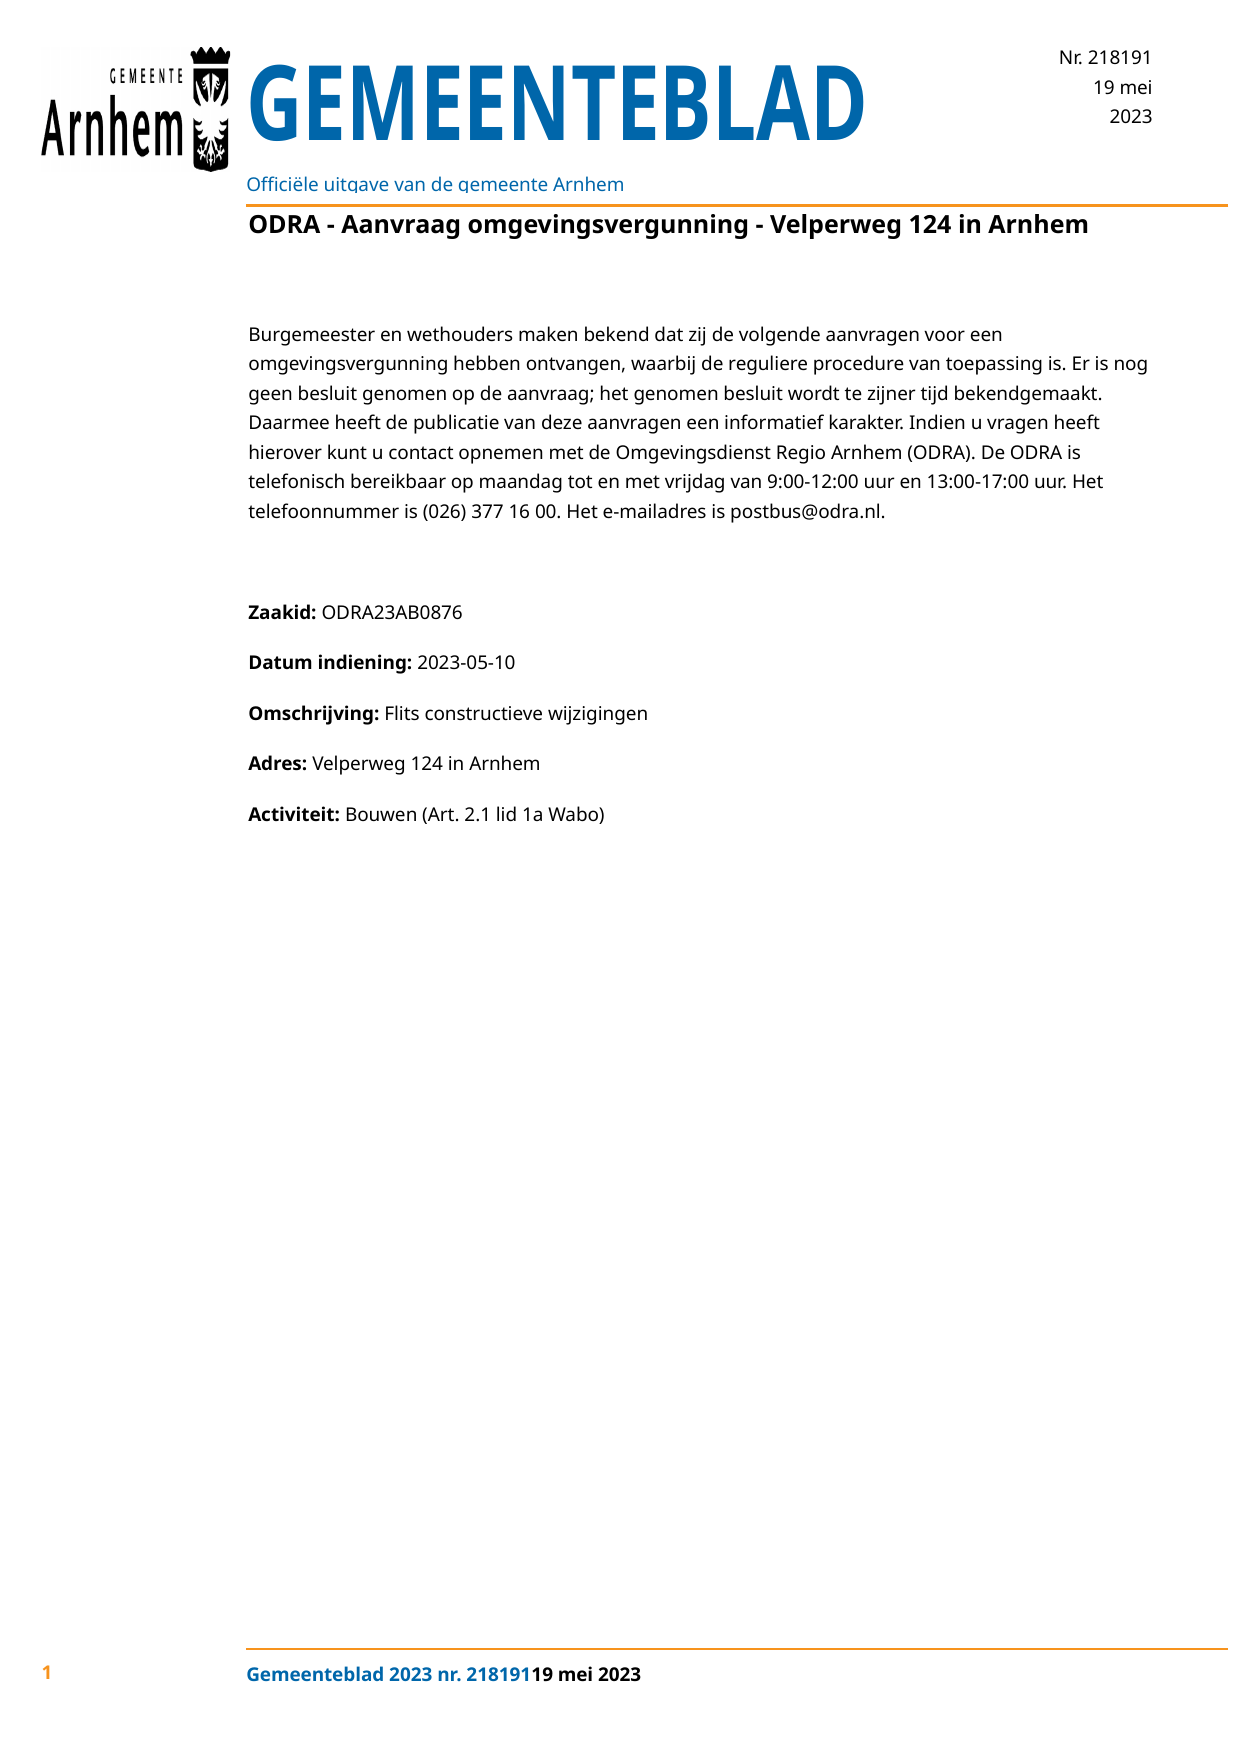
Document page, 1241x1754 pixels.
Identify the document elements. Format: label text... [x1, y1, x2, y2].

text Activiteit: Bouwen (Art. 2.1 lid 1a Wabo) [248, 801, 1152, 826]
text ODRA - Aanvraag omgevingsvergunning - Velperweg 124 in Arnhem [248, 207, 1152, 241]
text Adres: Velperweg 124 in Arnhem [248, 750, 1152, 776]
picture [41, 47, 231, 172]
text Zaakid: ODRA23AB0876 [248, 599, 1152, 625]
text Omschrijving: Flits constructieve wijzigingen [248, 700, 1152, 726]
text Burgemeester en wethouders maken bekend dat zij de volgende aanvragen voor een omgevingsvergunning hebben ontvangen, waarbij de reguliere procedure van toepassing is. Er is nog geen besluit genomen op de aanvraag; het genomen besluit wordt te zijner tijd bekendgemaakt. Daarmee heeft de publicatie van deze aanvragen een informatief karakter. Indien u vragen heeft hierover kunt u contact opnemen met de Omgevingsdienst Regio Arnhem (ODRA). De ODRA is telefonisch bereikbaar op maandag tot en met vrijdag van 9:00-12:00 uur en 13:00-17:00 uur. Het telefoonnummer is (026) 377 16 00. Het e-mailadres is postbus@odra.nl. [248, 321, 1152, 524]
text Datum indiening: 2023-05-10 [248, 649, 1152, 675]
